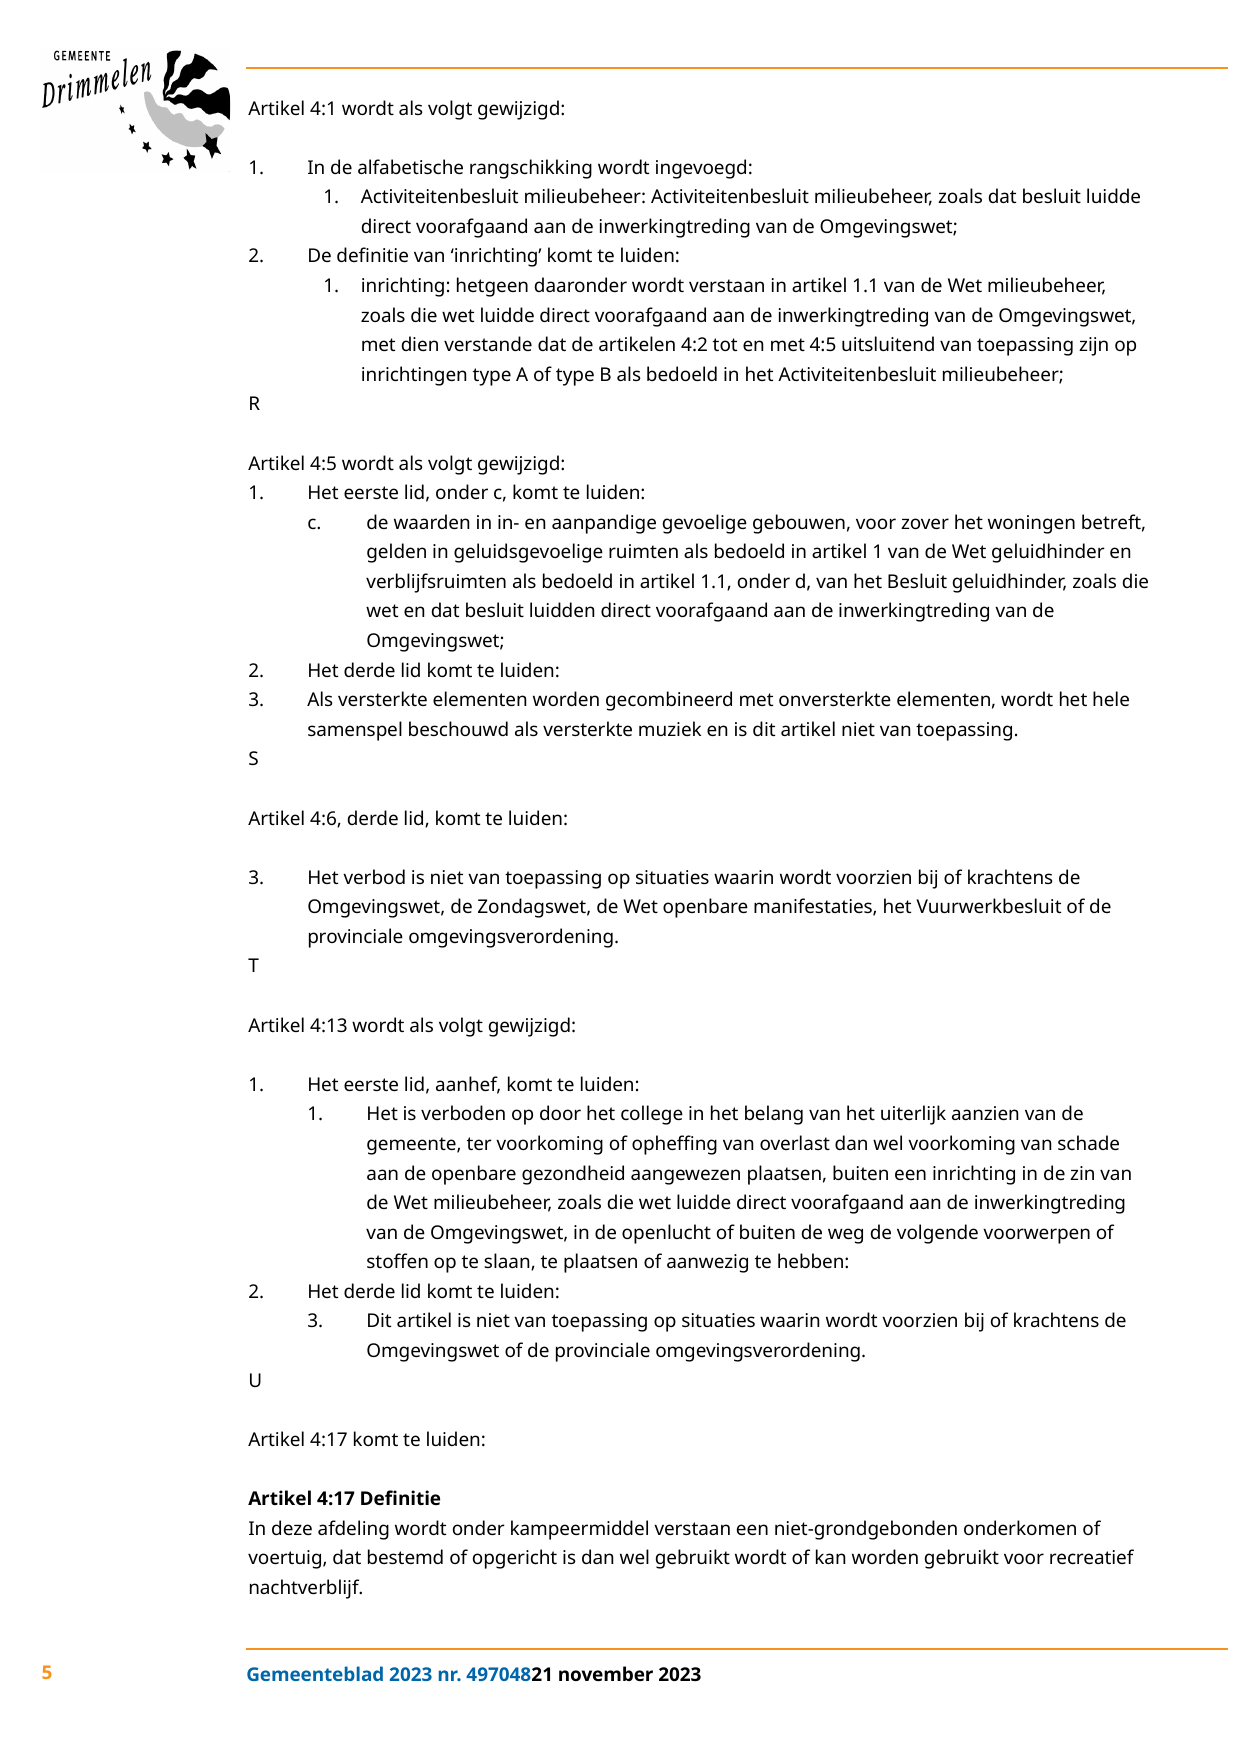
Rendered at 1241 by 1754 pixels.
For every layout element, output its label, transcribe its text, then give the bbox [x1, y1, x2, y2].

list Het eerste lid, aanhef, komt te luiden: [248, 1071, 1152, 1097]
list In de alfabetische rangschikking wordt ingevoegd: [248, 154, 1152, 180]
list Het derde lid komt te luiden: [248, 657, 1152, 683]
text U [248, 1367, 1152, 1393]
list Activiteitenbesluit milieubeheer: Activiteitenbesluit milieubeheer, zoals dat besluit luidde direct voorafgaand aan de inwerkingtreding van de Omgevingswet; [323, 183, 1152, 239]
list Het eerste lid, onder c, komt te luiden: [248, 479, 1152, 505]
text Artikel 4:6, derde lid, komt te luiden: [248, 805, 1152, 831]
text Artikel 4:17 Definitie [248, 1485, 1152, 1511]
list Het is verboden op door het college in het belang van het uiterlijk aanzien van de gemeente, ter voorkoming of opheffing van overlast dan wel voorkoming van schade aan de openbare gezondheid aangewezen plaatsen, buiten een inrichting in de zin van de Wet milieubeheer, zoals die wet luidde direct voorafgaand aan de inwerkingtreding van de Omgevingswet, in de openlucht of buiten de weg de volgende voorwerpen of stoffen op te slaan, te plaatsen of aanwezig te hebben: [307, 1101, 1152, 1274]
list de waarden in in- en aanpandige gevoelige gebouwen, voor zover het woningen betreft, gelden in geluidsgevoelige ruimten als bedoeld in artikel 1 van de Wet geluidhinder en verblijfsruimten als bedoeld in artikel 1.1, onder d, van het Besluit geluidhinder, zoals die wet en dat besluit luidden direct voorafgaand aan de inwerkingtreding van de Omgevingswet; [307, 509, 1152, 653]
list Als versterkte elementen worden gecombineerd met onversterkte elementen, wordt het hele samenspel beschouwd als versterkte muziek en is dit artikel niet van toepassing. [248, 686, 1152, 742]
text Artikel 4:5 wordt als volgt gewijzigd: [248, 450, 1152, 476]
list Het verbod is niet van toepassing op situaties waarin wordt voorzien bij of krachtens de Omgevingswet, de Zondagswet, de Wet openbare manifestaties, het Vuurwerkbesluit of de provinciale omgevingsverordening. [248, 864, 1152, 949]
list Dit artikel is niet van toepassing op situaties waarin wordt voorzien bij of krachtens de Omgevingswet of de provinciale omgevingsverordening. [307, 1308, 1152, 1363]
text Artikel 4:13 wordt als volgt gewijzigd: [248, 1012, 1152, 1038]
text S [248, 746, 1152, 771]
text In deze afdeling wordt onder kampeermiddel verstaan een niet-grondgebonden onderkomen of voertuig, dat bestemd of opgericht is dan wel gebruikt wordt of kan worden gebruikt voor recreatief nachtverblijf. [248, 1515, 1152, 1600]
picture [41, 47, 231, 172]
list Het derde lid komt te luiden: [248, 1278, 1152, 1304]
text Artikel 4:1 wordt als volgt gewijzigd: [248, 95, 1152, 121]
text Artikel 4:17 komt te luiden: [248, 1426, 1152, 1452]
text T [248, 953, 1152, 978]
text R [248, 391, 1152, 416]
list inrichting: hetgeen daaronder wordt verstaan in artikel 1.1 van de Wet milieubeheer, zoals die wet luidde direct voorafgaand aan de inwerkingtreding van de Omgevingswet, met dien verstande dat de artikelen 4:2 tot en met 4:5 uitsluitend van toepassing zijn op inrichtingen type A of type B als bedoeld in het Activiteitenbesluit milieubeheer; [323, 272, 1152, 387]
list De definitie van ‘inrichting’ komt te luiden: [248, 243, 1152, 268]
